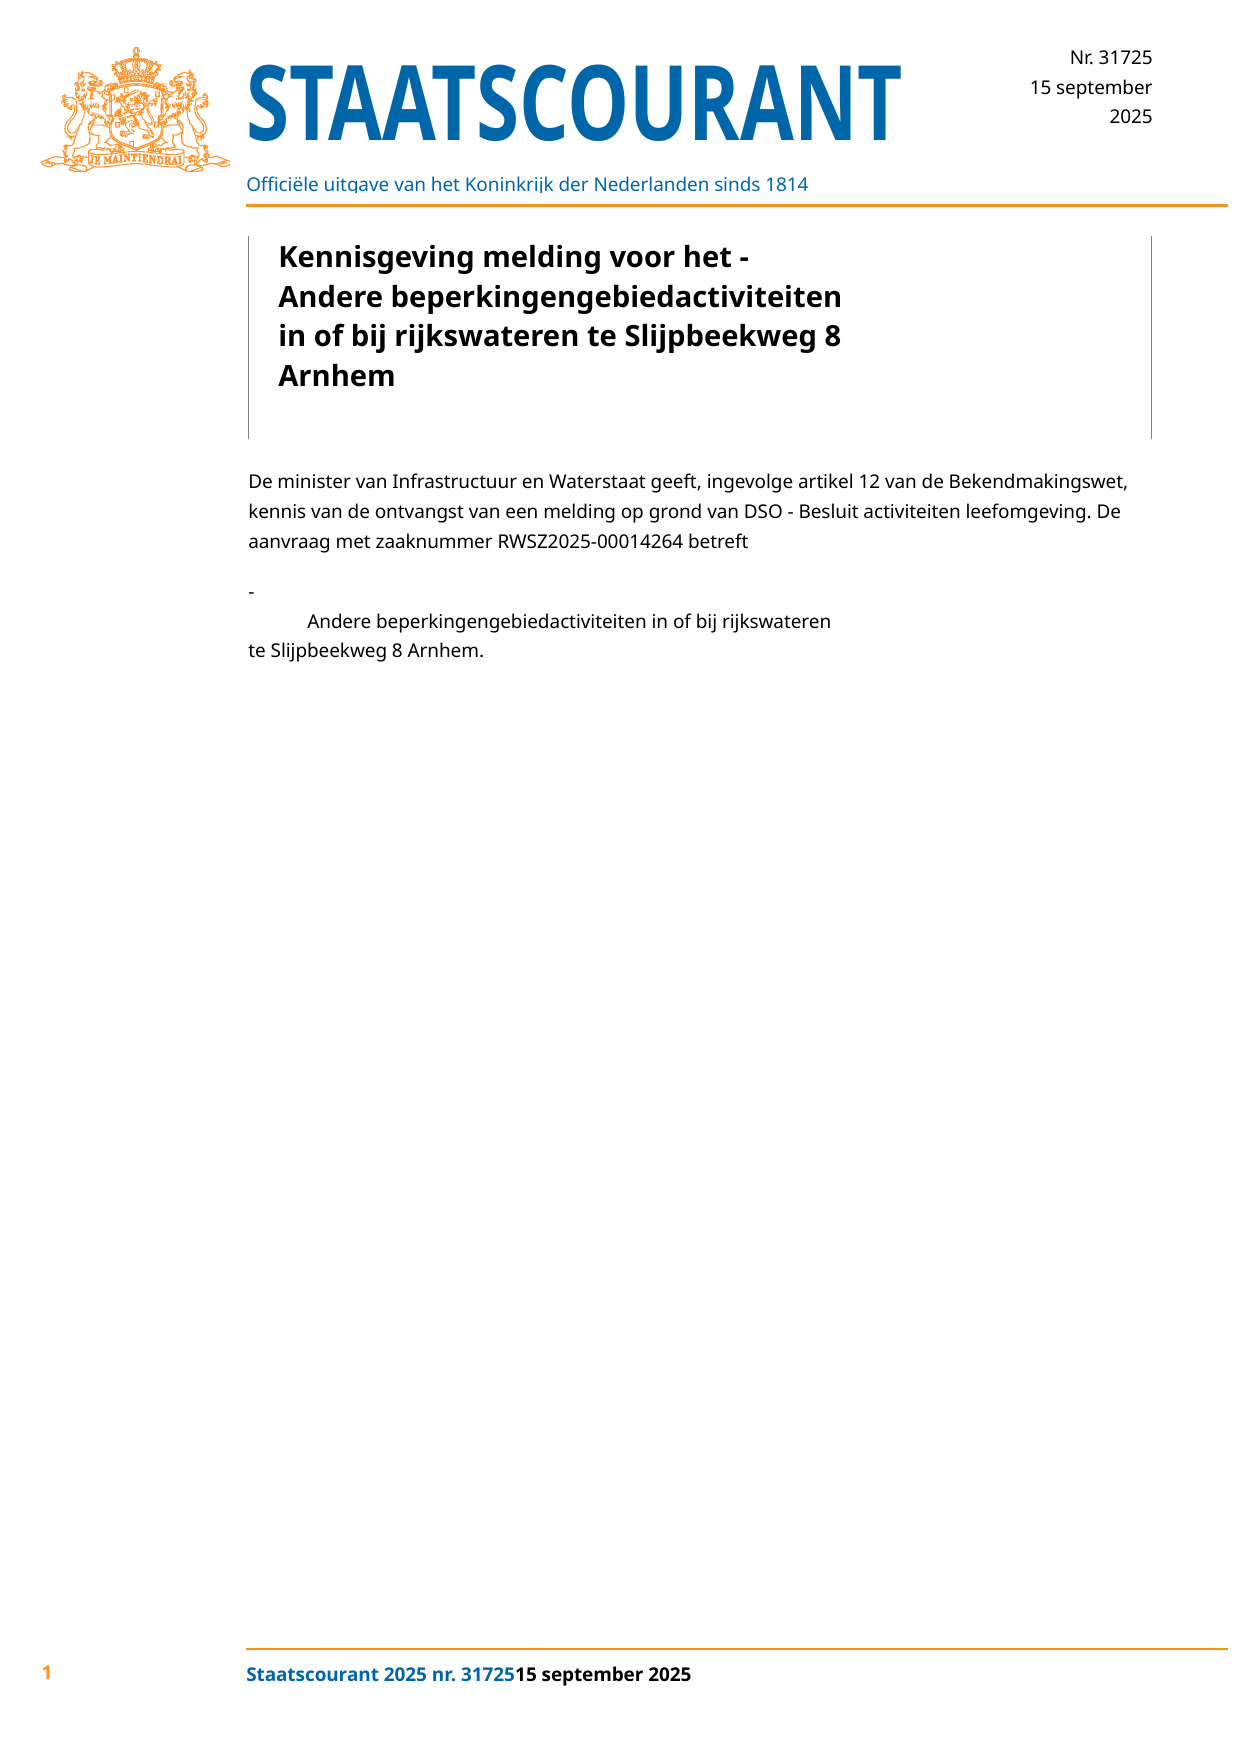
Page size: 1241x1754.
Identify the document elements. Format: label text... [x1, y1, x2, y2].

text te Slijpbeekweg 8 Arnhem. [248, 637, 1152, 663]
table_header [850, 414, 1151, 439]
picture [41, 47, 231, 172]
picture [912, 236, 1090, 414]
text De minister van Infrastructuur en Waterstaat geeft, ingevolge artikel 12 van de Bekendmakingswet, kennis van de ontvangst van een melding op grond van DSO - Besluit activiteiten leefomgeving. De aanvraag met zaaknummer RWSZ2025-00014264 betreft [248, 469, 1152, 553]
list Andere beperkingengebiedactiviteiten in of bij rijkswateren [248, 608, 1152, 633]
table_header Kennisgeving melding voor het -Andere beperkingengebiedactiviteiten in of bij rijkswateren te Slijpbeekweg 8 Arnhem [249, 236, 850, 439]
table_header [850, 236, 912, 413]
table_header [1090, 236, 1151, 413]
